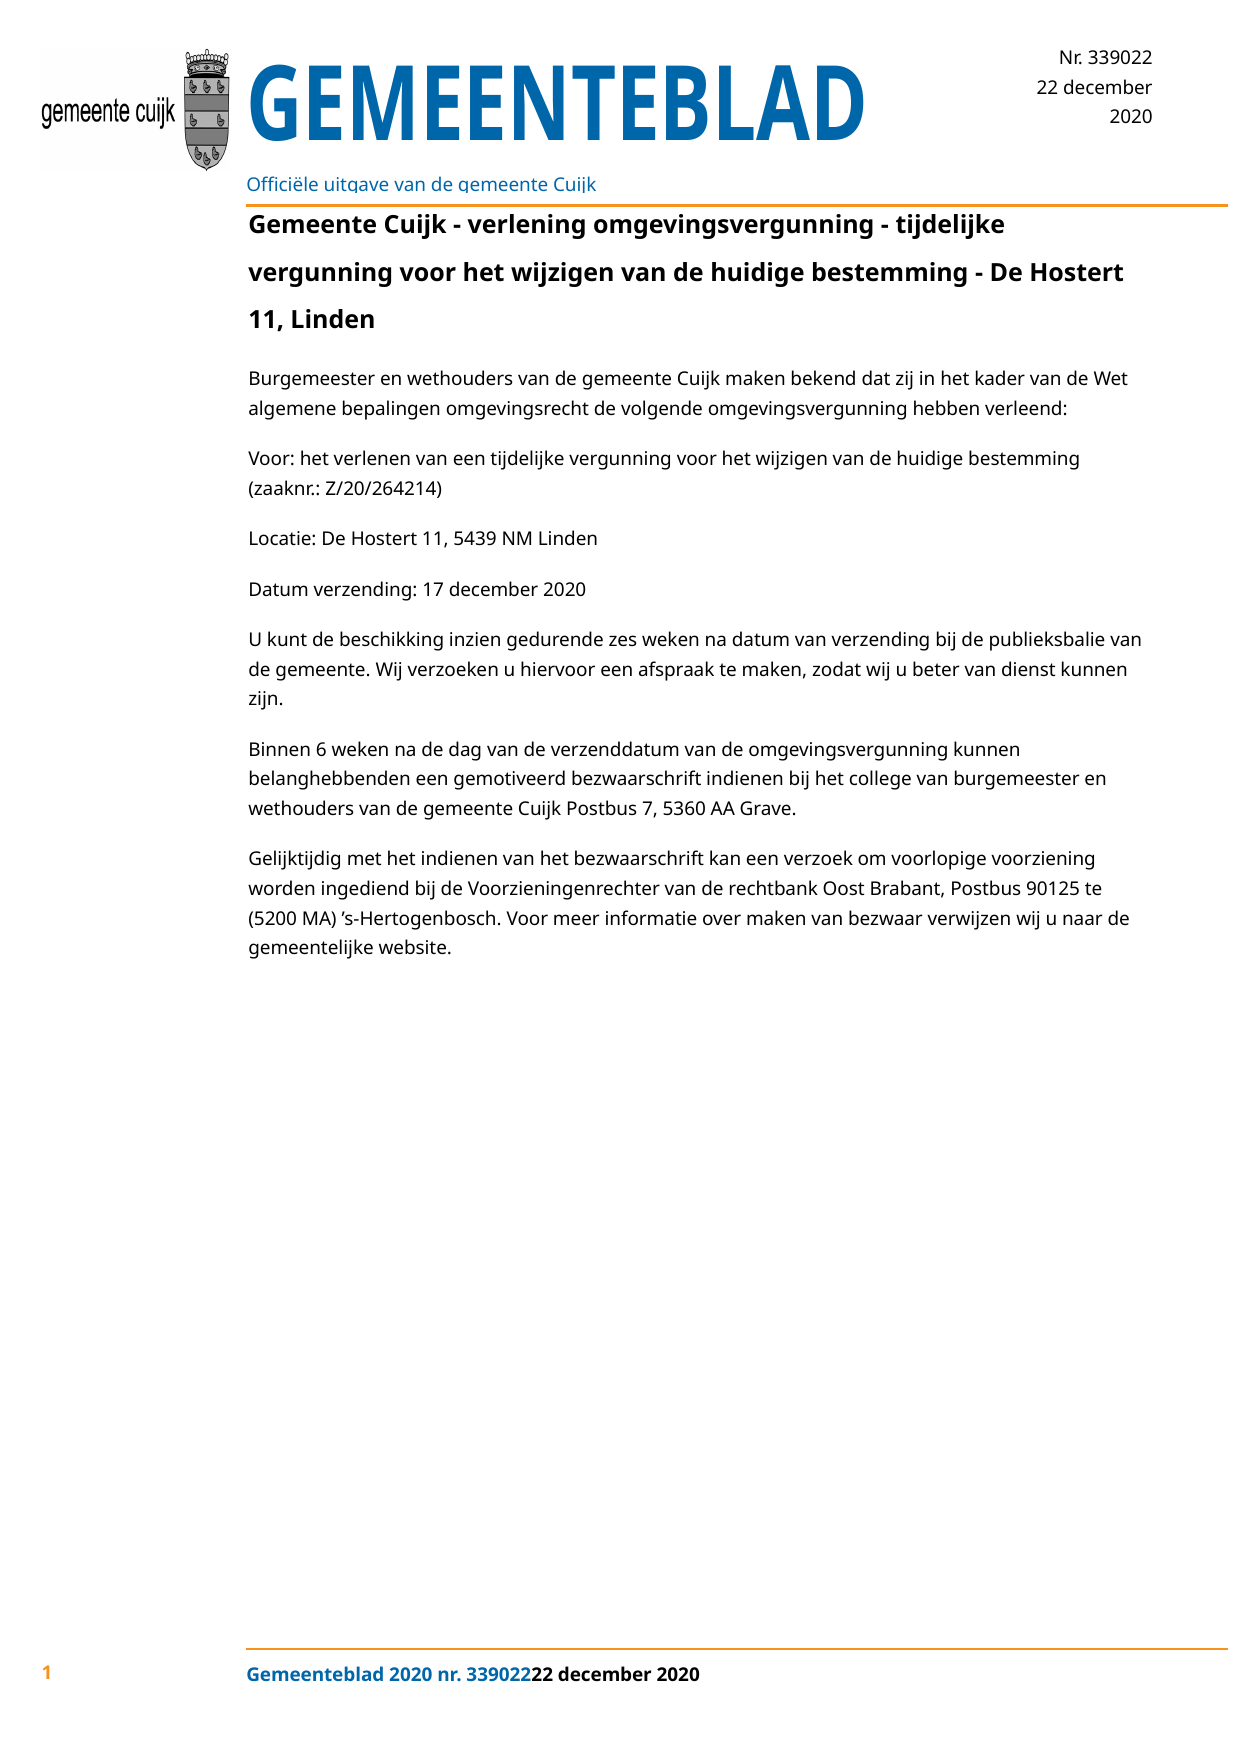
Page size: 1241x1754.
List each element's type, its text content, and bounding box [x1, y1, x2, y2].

text Burgemeester en wethouders van de gemeente Cuijk maken bekend dat zij in het kader van de Wet algemene bepalingen omgevingsrecht de volgende omgevingsvergunning hebben verleend: [248, 366, 1152, 421]
text Gemeente Cuijk - verlening omgevingsvergunning - tijdelijke vergunning voor het wijzigen van de huidige bestemming - De Hostert 11, Linden [248, 207, 1152, 336]
text Locatie: De Hostert 11, 5439 NM Linden [248, 526, 1152, 551]
text Binnen 6 weken na de dag van de verzenddatum van de omgevingsvergunning kunnen belanghebbenden een gemotiveerd bezwaarschrift indienen bij het college van burgemeester en wethouders van de gemeente Cuijk Postbus 7, 5360 AA Grave. [248, 736, 1152, 821]
picture [41, 47, 231, 172]
text U kunt de beschikking inzien gedurende zes weken na datum van verzending bij de publieksbalie van de gemeente. Wij verzoeken u hiervoor een afspraak te maken, zodat wij u beter van dienst kunnen zijn. [248, 626, 1152, 711]
text Datum verzending: 17 december 2020 [248, 576, 1152, 602]
text Gelijktijdig met het indienen van het bezwaarschrift kan een verzoek om voorlopige voorziening worden ingediend bij de Voorzieningenrechter van de rechtbank Oost Brabant, Postbus 90125 te (5200 MA) ’s-Hertogenbosch. Voor meer informatie over maken van bezwaar verwijzen wij u naar de gemeentelijke website. [248, 846, 1152, 960]
text Voor: het verlenen van een tijdelijke vergunning voor het wijzigen van de huidige bestemming (zaaknr.: Z/20/264214) [248, 446, 1152, 501]
